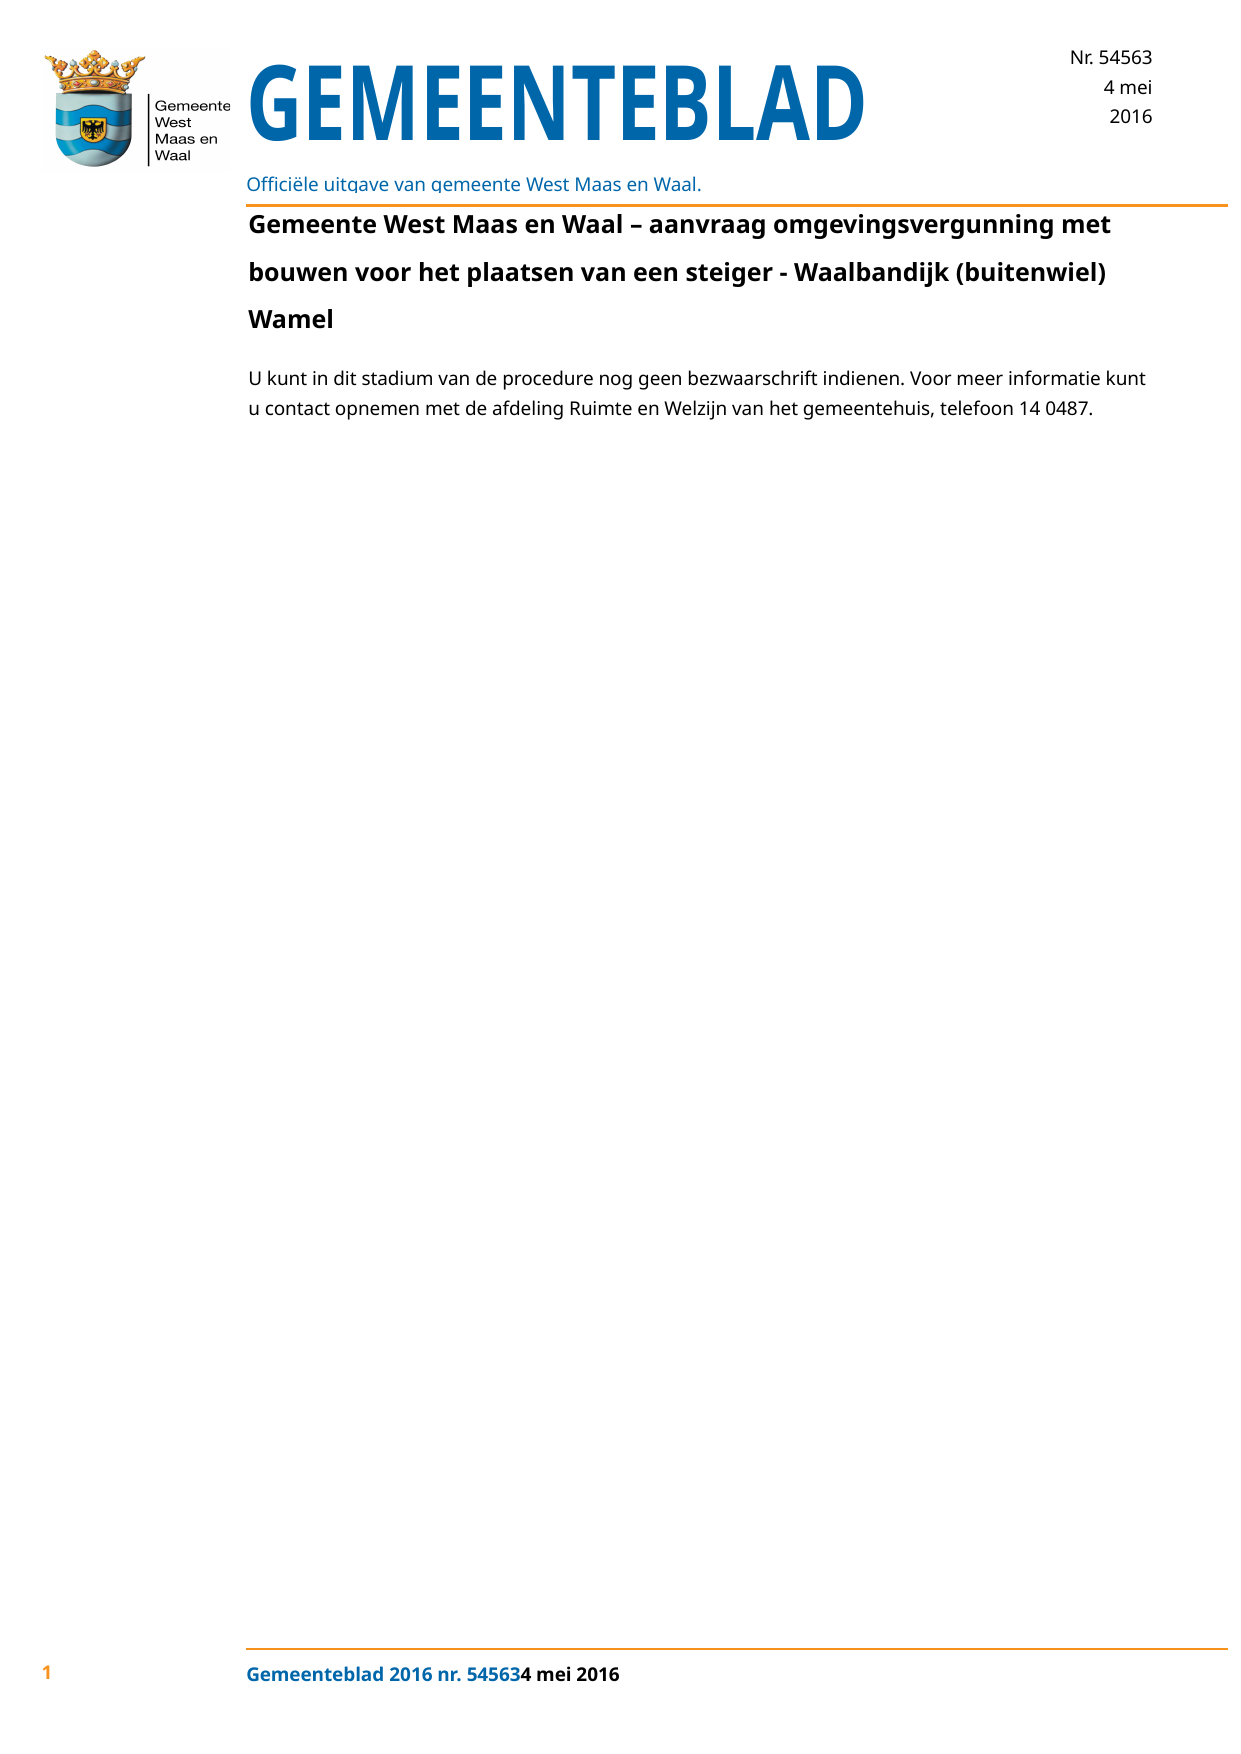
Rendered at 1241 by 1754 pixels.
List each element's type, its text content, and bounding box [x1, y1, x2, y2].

text Gemeente West Maas en Waal – aanvraag omgevingsvergunning met bouwen voor het plaatsen van een steiger - Waalbandijk (buitenwiel) Wamel [248, 207, 1152, 336]
picture [41, 47, 231, 172]
text U kunt in dit stadium van de procedure nog geen bezwaarschrift indienen. Voor meer informatie kunt u contact opnemen met de afdeling Ruimte en Welzijn van het gemeentehuis, telefoon 14 0487. [248, 366, 1152, 421]
